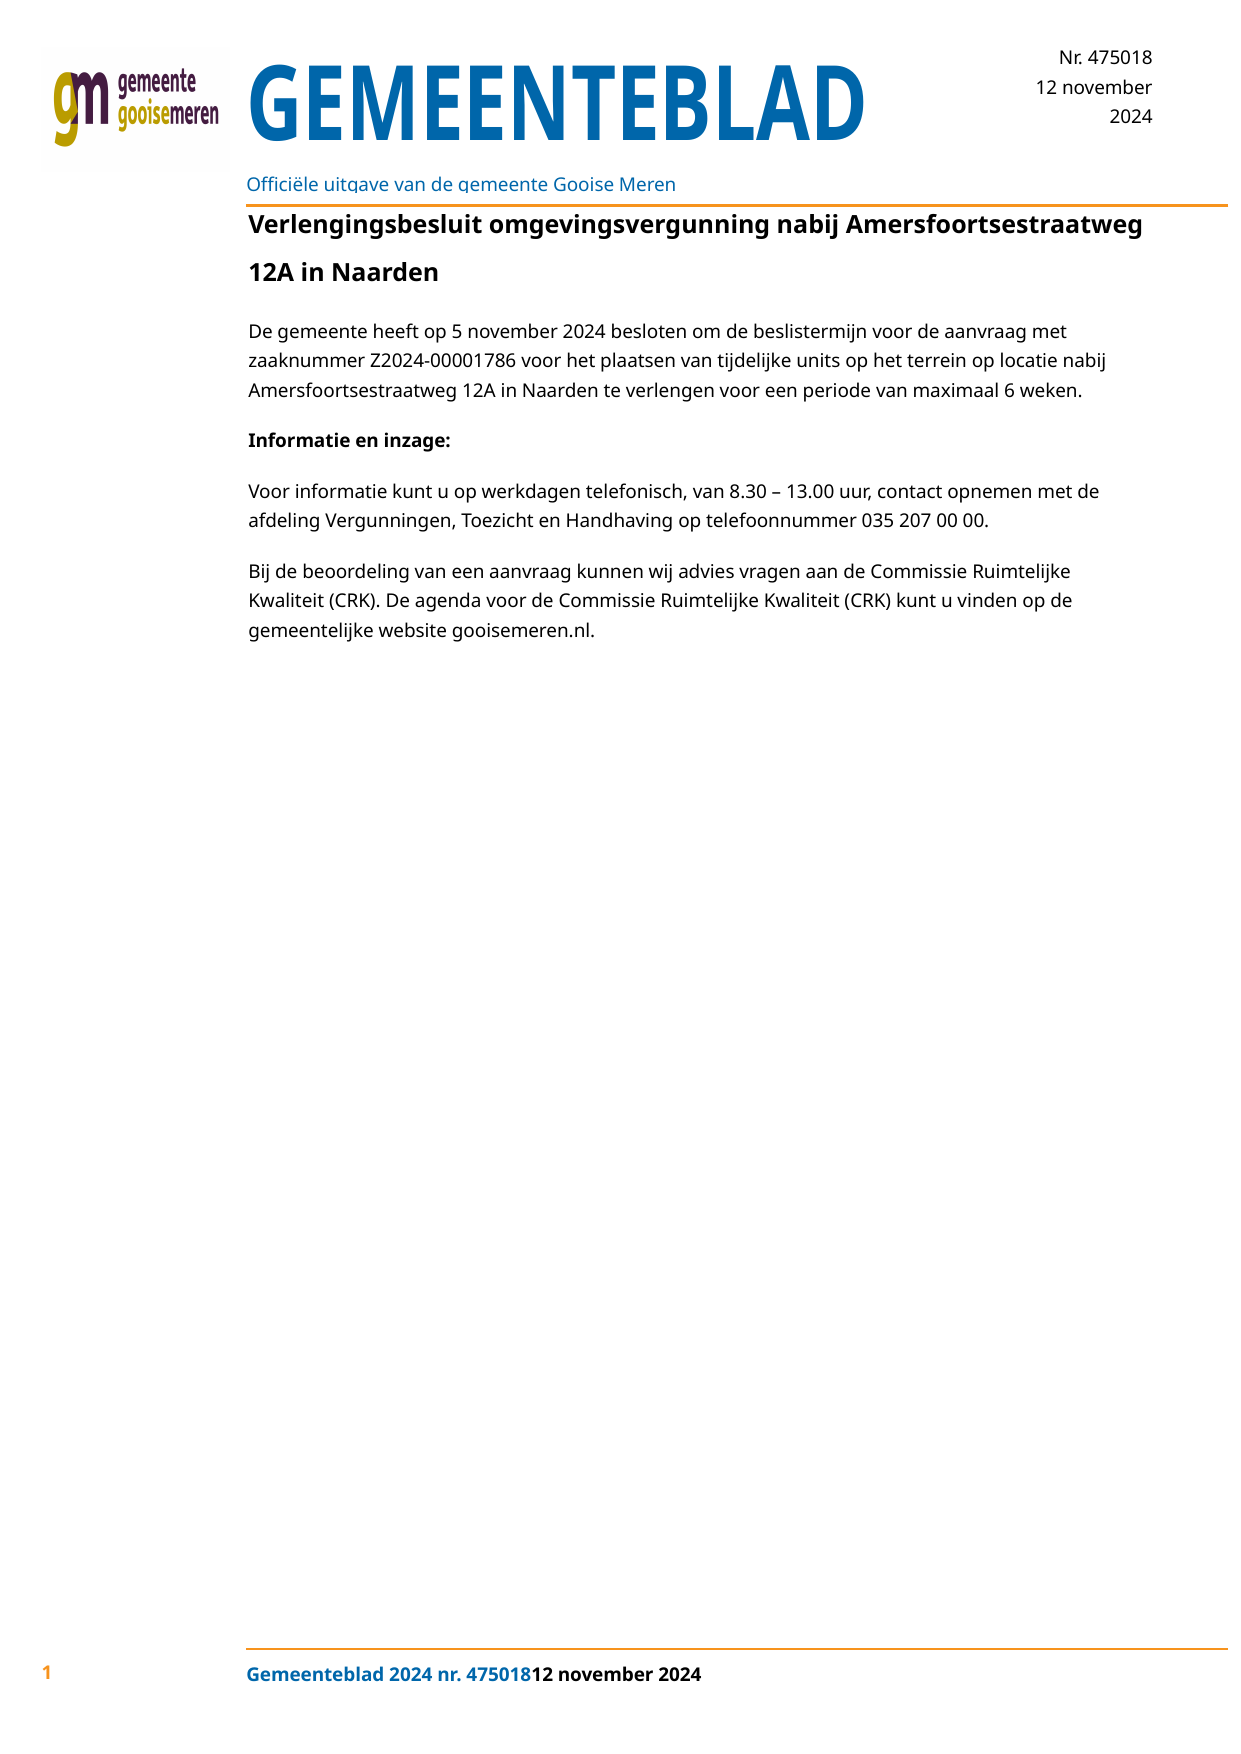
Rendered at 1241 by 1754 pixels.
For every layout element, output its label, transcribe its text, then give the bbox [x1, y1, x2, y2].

picture [41, 47, 231, 172]
text Voor informatie kunt u op werkdagen telefonisch, van 8.30 – 13.00 uur, contact opnemen met de afdeling Vergunningen, Toezicht en Handhaving op telefoonnummer 035 207 00 00. [248, 478, 1152, 533]
text Bij de beoordeling van een aanvraag kunnen wij advies vragen aan de Commissie Ruimtelijke Kwaliteit (CRK). De agenda voor de Commissie Ruimtelijke Kwaliteit (CRK) kunt u vinden op de gemeentelijke website gooisemeren.nl. [248, 558, 1152, 643]
text De gemeente heeft op 5 november 2024 besloten om de beslistermijn voor de aanvraag met zaaknummer Z2024-00001786 voor het plaatsen van tijdelijke units op het terrein op locatie nabij Amersfoortsestraatweg 12A in Naarden te verlengen voor een periode van maximaal 6 weken. [248, 318, 1152, 403]
text Verlengingsbesluit omgevingsvergunning nabij Amersfoortsestraatweg 12A in Naarden [248, 207, 1152, 288]
text Informatie en inzage: [248, 427, 1152, 453]
